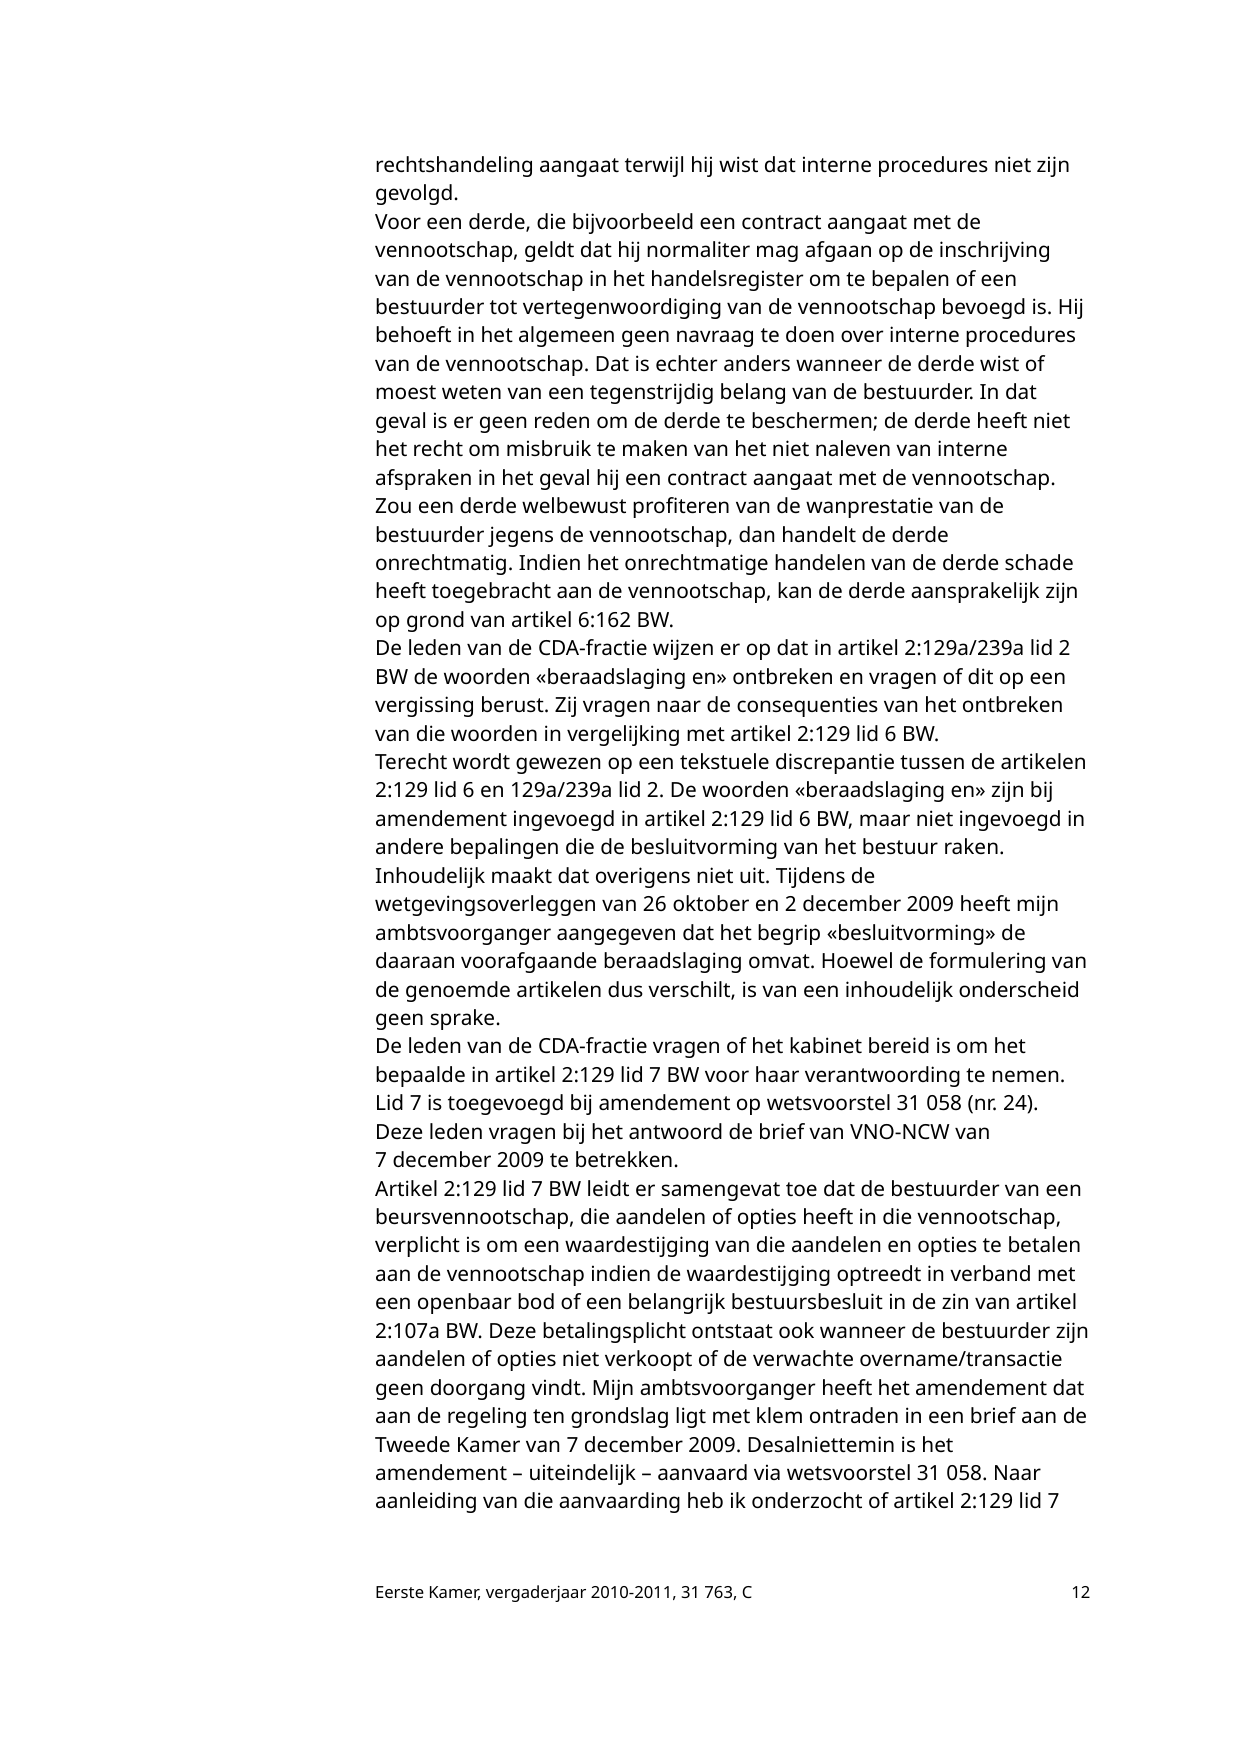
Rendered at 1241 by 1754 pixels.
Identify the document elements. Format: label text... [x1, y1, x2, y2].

text Voor een derde, die bijvoorbeeld een contract aangaat met de vennootschap, geldt dat hij normaliter mag afgaan op de inschrijving van de vennootschap in het handelsregister om te bepalen of een bestuurder tot vertegenwoordiging van de vennootschap bevoegd is. Hij behoeft in het algemeen geen navraag te doen over interne procedures van de vennootschap. Dat is echter anders wanneer de derde wist of moest weten van een tegenstrijdig belang van de bestuurder. In dat geval is er geen reden om de derde te beschermen; de derde heeft niet het recht om misbruik te maken van het niet naleven van interne afspraken in het geval hij een contract aangaat met de vennootschap. Zou een derde welbewust profiteren van de wanprestatie van de bestuurder jegens de vennootschap, dan handelt de derde onrechtmatig. Indien het onrechtmatige handelen van de derde schade heeft toegebracht aan de vennootschap, kan de derde aansprakelijk zijn op grond van artikel 6:162 BW. [375, 207, 1090, 633]
text De leden van de CDA-fractie vragen of het kabinet bereid is om het bepaalde in artikel 2:129 lid 7 BW voor haar verantwoording te nemen. Lid 7 is toegevoegd bij amendement op wetsvoorstel 31 058 (nr. 24). Deze leden vragen bij het antwoord de brief van VNO-NCW van 7 december 2009 te betrekken. [375, 1032, 1090, 1174]
text Artikel 2:129 lid 7 BW leidt er samengevat toe dat de bestuurder van een beursvennootschap, die aandelen of opties heeft in die vennootschap, verplicht is om een waardestijging van die aandelen en opties te betalen aan de vennootschap indien de waardestijging optreedt in verband met een openbaar bod of een belangrijk bestuursbesluit in de zin van artikel 2:107a BW. Deze betalingsplicht ontstaat ook wanneer de bestuurder zijn aandelen of opties niet verkoopt of de verwachte overname/transactie geen doorgang vindt. Mijn ambtsvoorganger heeft het amendement dat aan de regeling ten grondslag ligt met klem ontraden in een brief aan de Tweede Kamer van 7 december 2009. Desalniettemin is het amendement – uiteindelijk – aanvaard via wetsvoorstel 31 058. Naar aanleiding van die aanvaarding heb ik onderzocht of artikel 2:129 lid 7 [375, 1174, 1090, 1515]
text Terecht wordt gewezen op een tekstuele discrepantie tussen de artikelen 2:129 lid 6 en 129a/239a lid 2. De woorden «beraadslaging en» zijn bij amendement ingevoegd in artikel 2:129 lid 6 BW, maar niet ingevoegd in andere bepalingen die de besluitvorming van het bestuur raken. Inhoudelijk maakt dat overigens niet uit. Tijdens de wetgevingsoverleggen van 26 oktober en 2 december 2009 heeft mijn ambtsvoorganger aangegeven dat het begrip «besluitvorming» de daaraan voorafgaande beraadslaging omvat. Hoewel de formulering van de genoemde artikelen dus verschilt, is van een inhoudelijk onderscheid geen sprake. [375, 747, 1090, 1032]
text rechtshandeling aangaat terwijl hij wist dat interne procedures niet zijn gevolgd. [375, 150, 1090, 207]
text De leden van de CDA-fractie wijzen er op dat in artikel 2:129a/239a lid 2 BW de woorden «beraadslaging en» ontbreken en vragen of dit op een vergissing berust. Zij vragen naar de consequenties van het ontbreken van die woorden in vergelijking met artikel 2:129 lid 6 BW. [375, 633, 1090, 747]
